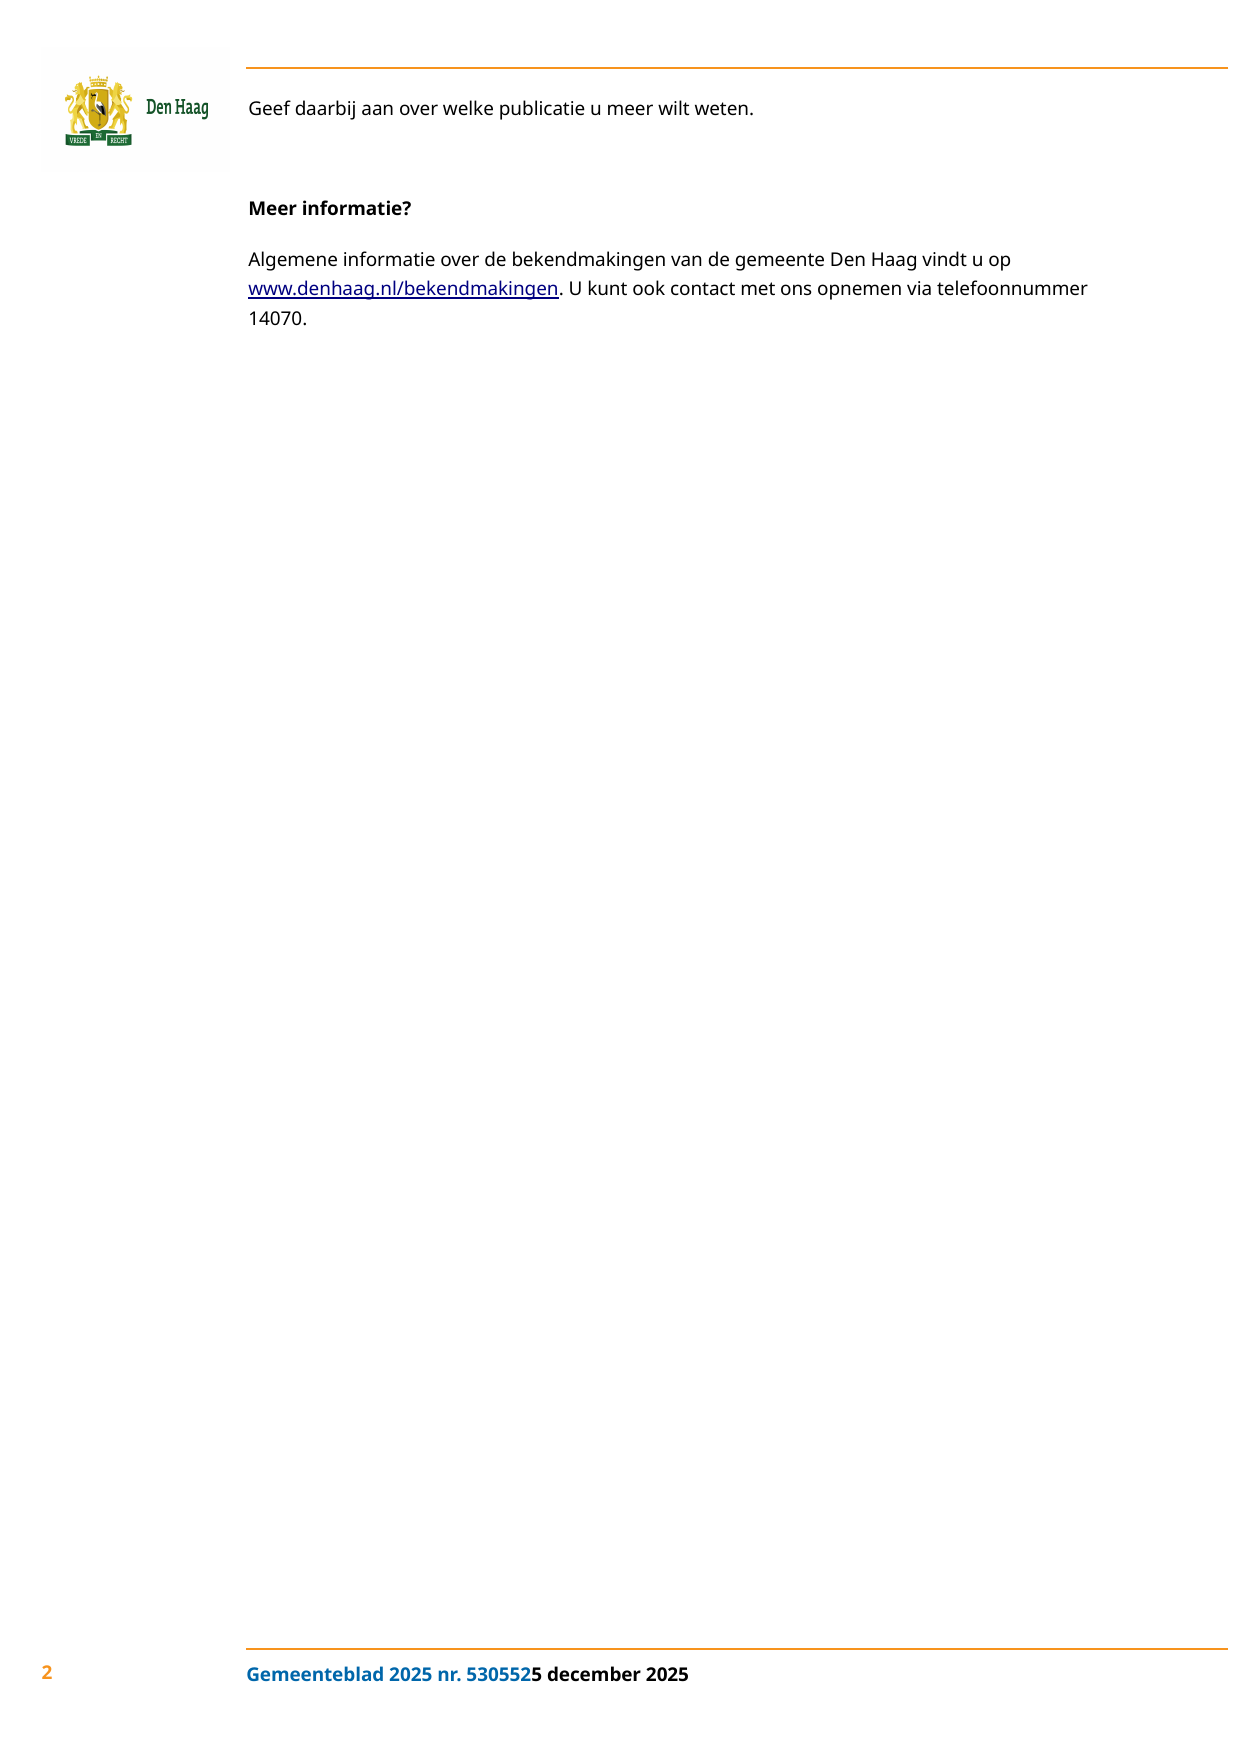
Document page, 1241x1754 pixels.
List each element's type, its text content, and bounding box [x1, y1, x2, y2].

text Geef daarbij aan over welke publicatie u meer wilt weten. [248, 95, 1152, 121]
picture [41, 47, 231, 172]
text Meer informatie? [248, 196, 1152, 221]
text Algemene informatie over de bekendmakingen van de gemeente Den Haag vindt u op www.denhaag.nl/bekendmakingen. U kunt ook contact met ons opnemen via telefoonnummer 14070. [248, 246, 1152, 331]
